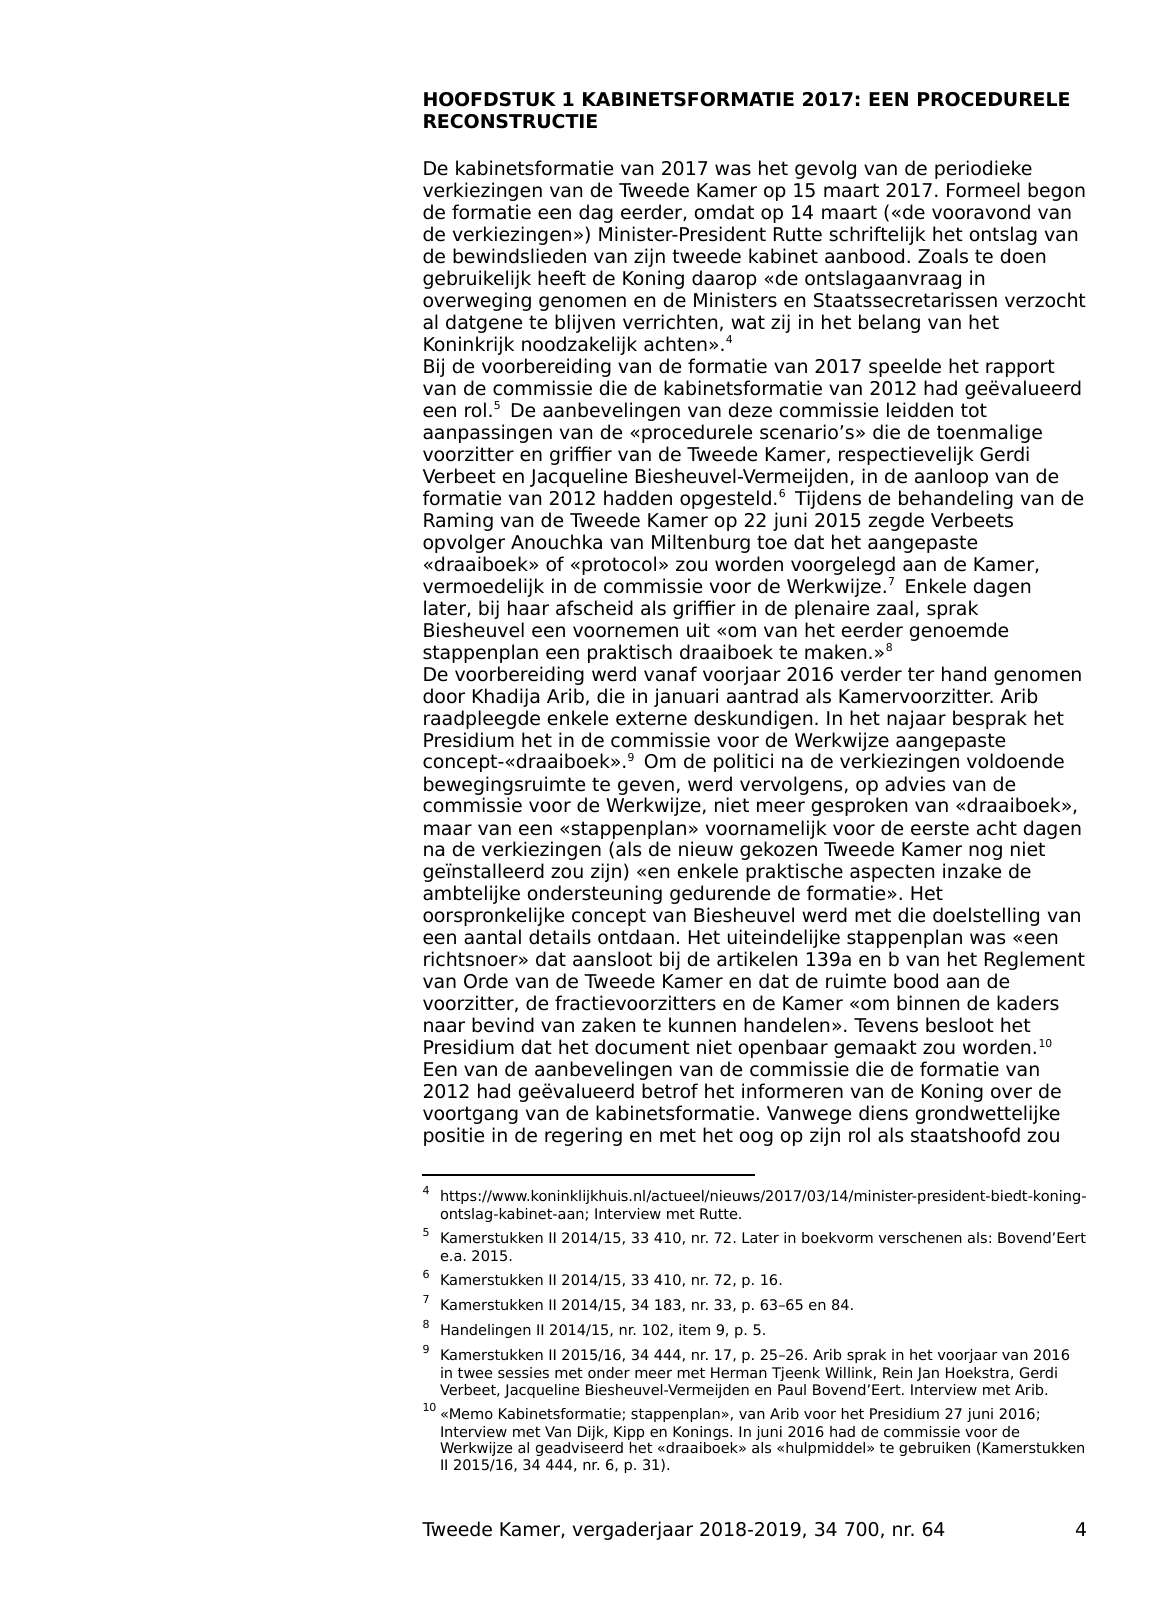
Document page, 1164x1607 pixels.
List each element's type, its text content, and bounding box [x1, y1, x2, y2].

text «Memo Kabinetsformatie; stappenplan», van Arib voor het Presidium 27 juni 2016; Interview met Van Dijk, Kipp en Konings. In juni 2016 had de commissie voor de Werkwijze al geadviseerd het «draaiboek» als «hulpmiddel» te gebruiken (Kamerstukken II 2015/16, 34 444, nr. 6, p. 31). [422, 1402, 1087, 1474]
text Kamerstukken II 2014/15, 33 410, nr. 72. Later in boekvorm verschenen als: Bovend’Eert e.a. 2015. [422, 1226, 1087, 1265]
text Kamerstukken II 2015/16, 34 444, nr. 17, p. 25–26. Arib sprak in het voorjaar van 2016 in twee sessies met onder meer met Herman Tjeenk Willink, Rein Jan Hoekstra, Gerdi Verbeet, Jacqueline Biesheuvel-Vermeijden en Paul Bovend’Eert. Interview met Arib. [422, 1343, 1087, 1399]
subtitle HOOFDSTUK 1 KABINETSFORMATIE 2017: EEN PROCEDURELE RECONSTRUCTIE [422, 89, 1087, 133]
text De kabinetsformatie van 2017 was het gevolg van de periodieke verkiezingen van de Tweede Kamer op 15 maart 2017. Formeel begon de formatie een dag eerder, omdat op 14 maart («de vooravond van de verkiezingen») Minister-President Rutte schriftelijk het ontslag van de bewindslieden van zijn tweede kabinet aanbood. Zoals te doen gebruikelijk heeft de Koning daarop «de ontslagaanvraag in overweging genomen en de Ministers en Staatssecretarissen verzocht al datgene te blijven verrichten, wat zij in het belang van het Koninkrijk noodzakelijk achten». [422, 158, 1087, 356]
text Handelingen II 2014/15, nr. 102, item 9, p. 5. [422, 1318, 1087, 1340]
text De voorbereiding werd vanaf voorjaar 2016 verder ter hand genomen door Khadija Arib, die in januari aantrad als Kamervoorzitter. Arib raadpleegde enkele externe deskundigen. In het najaar besprak het Presidium het in de commissie voor de Werkwijze aangepaste concept-«draaiboek». Om de politici na de verkiezingen voldoende bewegingsruimte te geven, werd vervolgens, op advies van de commissie voor de Werkwijze, niet meer gesproken van «draaiboek», maar van een «stappenplan» voornamelijk voor de eerste acht dagen na de verkiezingen (als de nieuw gekozen Tweede Kamer nog niet geïnstalleerd zou zijn) «en enkele praktische aspecten inzake de ambtelijke ondersteuning gedurende de formatie». Het oorspronkelijke concept van Biesheuvel werd met die doelstelling van een aantal details ontdaan. Het uiteindelijke stappenplan was «een richtsnoer» dat aansloot bij de artikelen 139a en b van het Reglement van Orde van de Tweede Kamer en dat de ruimte bood aan de voorzitter, de fractievoorzitters en de Kamer «om binnen de kaders naar bevind van zaken te kunnen handelen». Tevens besloot het Presidium dat het document niet openbaar gemaakt zou worden. [422, 663, 1087, 1059]
text Bij de voorbereiding van de formatie van 2017 speelde het rapport van de commissie die de kabinetsformatie van 2012 had geëvalueerd een rol. De aanbevelingen van deze commissie leidden tot aanpassingen van de «procedurele scenario’s» die de toenmalige voorzitter en griffier van de Tweede Kamer, respectievelijk Gerdi Verbeet en Jacqueline Biesheuvel-Vermeijden, in de aanloop van de formatie van 2012 hadden opgesteld. Tijdens de behandeling van de Raming van de Tweede Kamer op 22 juni 2015 zegde Verbeets opvolger Anouchka van Miltenburg toe dat het aangepaste «draaiboek» of «protocol» zou worden voorgelegd aan de Kamer, vermoedelijk in de commissie voor de Werkwijze. Enkele dagen later, bij haar afscheid als griffier in de plenaire zaal, sprak Biesheuvel een voornemen uit «om van het eerder genoemde stappenplan een praktisch draaiboek te maken.» [422, 356, 1087, 663]
text Kamerstukken II 2014/15, 33 410, nr. 72, p. 16. [422, 1268, 1087, 1290]
text https://www.koninklijkhuis.nl/actueel/nieuws/2017/03/14/minister-president-biedt-koning-ontslag-kabinet-aan; Interview met Rutte. [422, 1184, 1087, 1223]
text Een van de aanbevelingen van de commissie die de formatie van 2012 had geëvalueerd betrof het informeren van de Koning over de voortgang van de kabinetsformatie. Vanwege diens grondwettelijke positie in de regering en met het oog op zijn rol als staatshoofd zou [422, 1059, 1087, 1147]
text Kamerstukken II 2014/15, 34 183, nr. 33, p. 63–65 en 84. [422, 1293, 1087, 1315]
